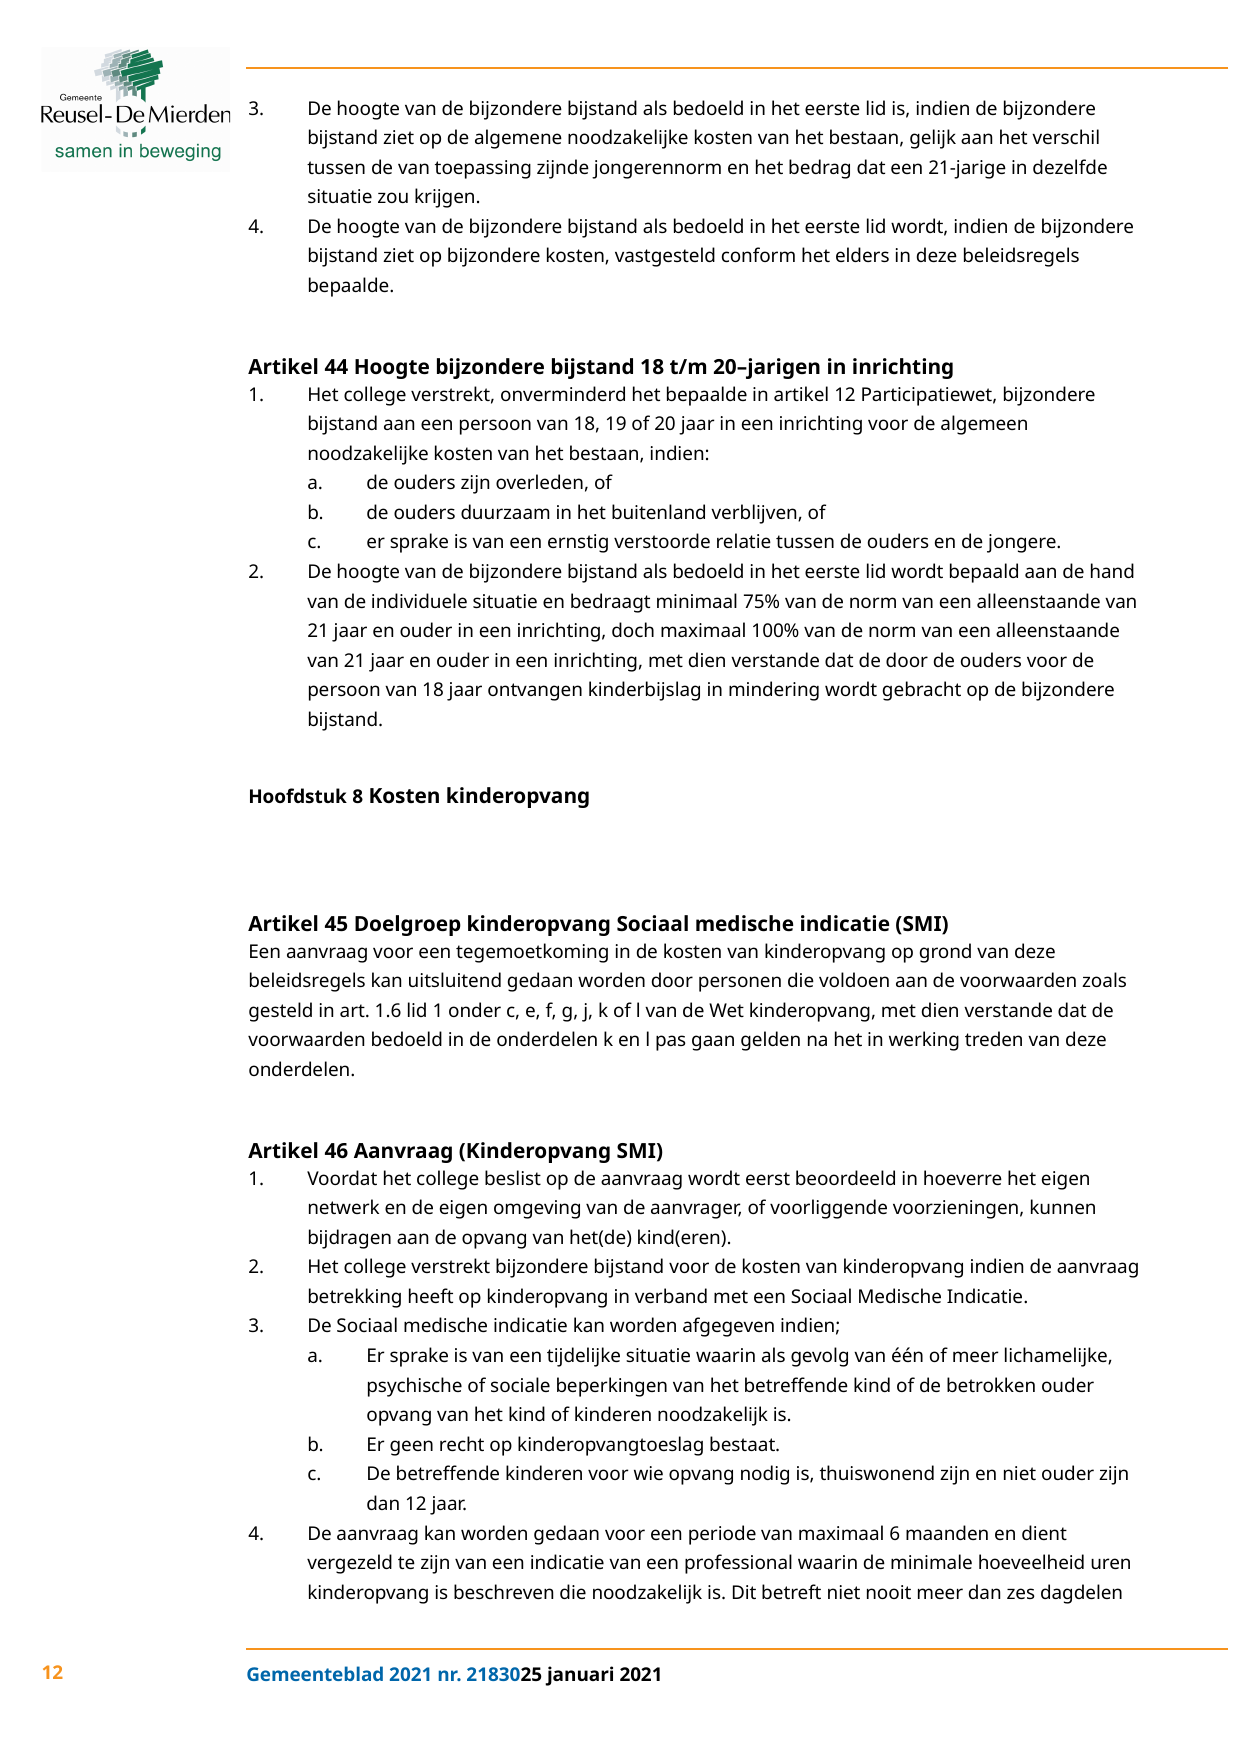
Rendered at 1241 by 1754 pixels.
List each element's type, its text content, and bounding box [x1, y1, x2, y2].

list Het college verstrekt, onverminderd het bepaalde in artikel 12 Participatiewet, bijzondere bijstand aan een persoon van 18, 19 of 20 jaar in een inrichting voor de algemeen noodzakelijke kosten van het bestaan, indien: [248, 381, 1152, 466]
text Artikel 46 Aanvraag (Kinderopvang SMI) [248, 1136, 1152, 1165]
text Een aanvraag voor een tegemoetkoming in de kosten van kinderopvang op grond van deze beleidsregels kan uitsluitend gedaan worden door personen die voldoen aan de voorwaarden zoals gesteld in art. 1.6 lid 1 onder c, e, f, g, j, k of l van de Wet kinderopvang, met dien verstande dat de voorwaarden bedoeld in de onderdelen k en l pas gaan gelden na het in werking treden van deze onderdelen. [248, 938, 1152, 1082]
text Hoofdstuk 8 Kosten kinderopvang [248, 781, 1152, 810]
list De hoogte van de bijzondere bijstand als bedoeld in het eerste lid wordt, indien de bijzondere bijstand ziet op bijzondere kosten, vastgesteld conform het elders in deze beleidsregels bepaalde. [248, 213, 1152, 298]
list De betreffende kinderen voor wie opvang nodig is, thuiswonend zijn en niet ouder zijn dan 12 jaar. [307, 1461, 1152, 1516]
list de ouders zijn overleden, of [307, 469, 1152, 495]
list Er geen recht op kinderopvangtoeslag bestaat. [307, 1431, 1152, 1457]
picture [41, 47, 231, 172]
list de ouders duurzaam in het buitenland verblijven, of [307, 499, 1152, 525]
list Het college verstrekt bijzondere bijstand voor de kosten van kinderopvang indien de aanvraag betrekking heeft op kinderopvang in verband met een Sociaal Medische Indicatie. [248, 1253, 1152, 1309]
list De Sociaal medische indicatie kan worden afgegeven indien; [248, 1313, 1152, 1338]
list er sprake is van een ernstig verstoorde relatie tussen de ouders en de jongere. [307, 529, 1152, 554]
list Er sprake is van een tijdelijke situatie waarin als gevolg van één of meer lichamelijke, psychische of sociale beperkingen van het betreffende kind of de betrokken ouder opvang van het kind of kinderen noodzakelijk is. [307, 1342, 1152, 1427]
list De hoogte van de bijzondere bijstand als bedoeld in het eerste lid is, indien de bijzondere bijstand ziet op de algemene noodzakelijke kosten van het bestaan, gelijk aan het verschil tussen de van toepassing zijnde jongerennorm en het bedrag dat een 21-jarige in dezelfde situatie zou krijgen. [248, 95, 1152, 209]
list Voordat het college beslist op de aanvraag wordt eerst beoordeeld in hoeverre het eigen netwerk en de eigen omgeving van de aanvrager, of voorliggende voorzieningen, kunnen bijdragen aan de opvang van het(de) kind(eren). [248, 1165, 1152, 1249]
text Artikel 44 Hoogte bijzondere bijstand 18 t/m 20–jarigen in inrichting [248, 352, 1152, 381]
list De hoogte van de bijzondere bijstand als bedoeld in het eerste lid wordt bepaald aan de hand van de individuele situatie en bedraagt minimaal 75% van de norm van een alleenstaande van 21 jaar en ouder in een inrichting, doch maximaal 100% van de norm van een alleenstaande van 21 jaar en ouder in een inrichting, met dien verstande dat de door de ouders voor de persoon van 18 jaar ontvangen kinderbijslag in mindering wordt gebracht op de bijzondere bijstand. [248, 558, 1152, 732]
list De aanvraag kan worden gedaan voor een periode van maximaal 6 maanden en dient vergezeld te zijn van een indicatie van een professional waarin de minimale hoeveelheid uren kinderopvang is beschreven die noodzakelijk is. Dit betreft niet nooit meer dan zes dagdelen [248, 1520, 1152, 1604]
text Artikel 45 Doelgroep kinderopvang Sociaal medische indicatie (SMI) [248, 909, 1152, 938]
